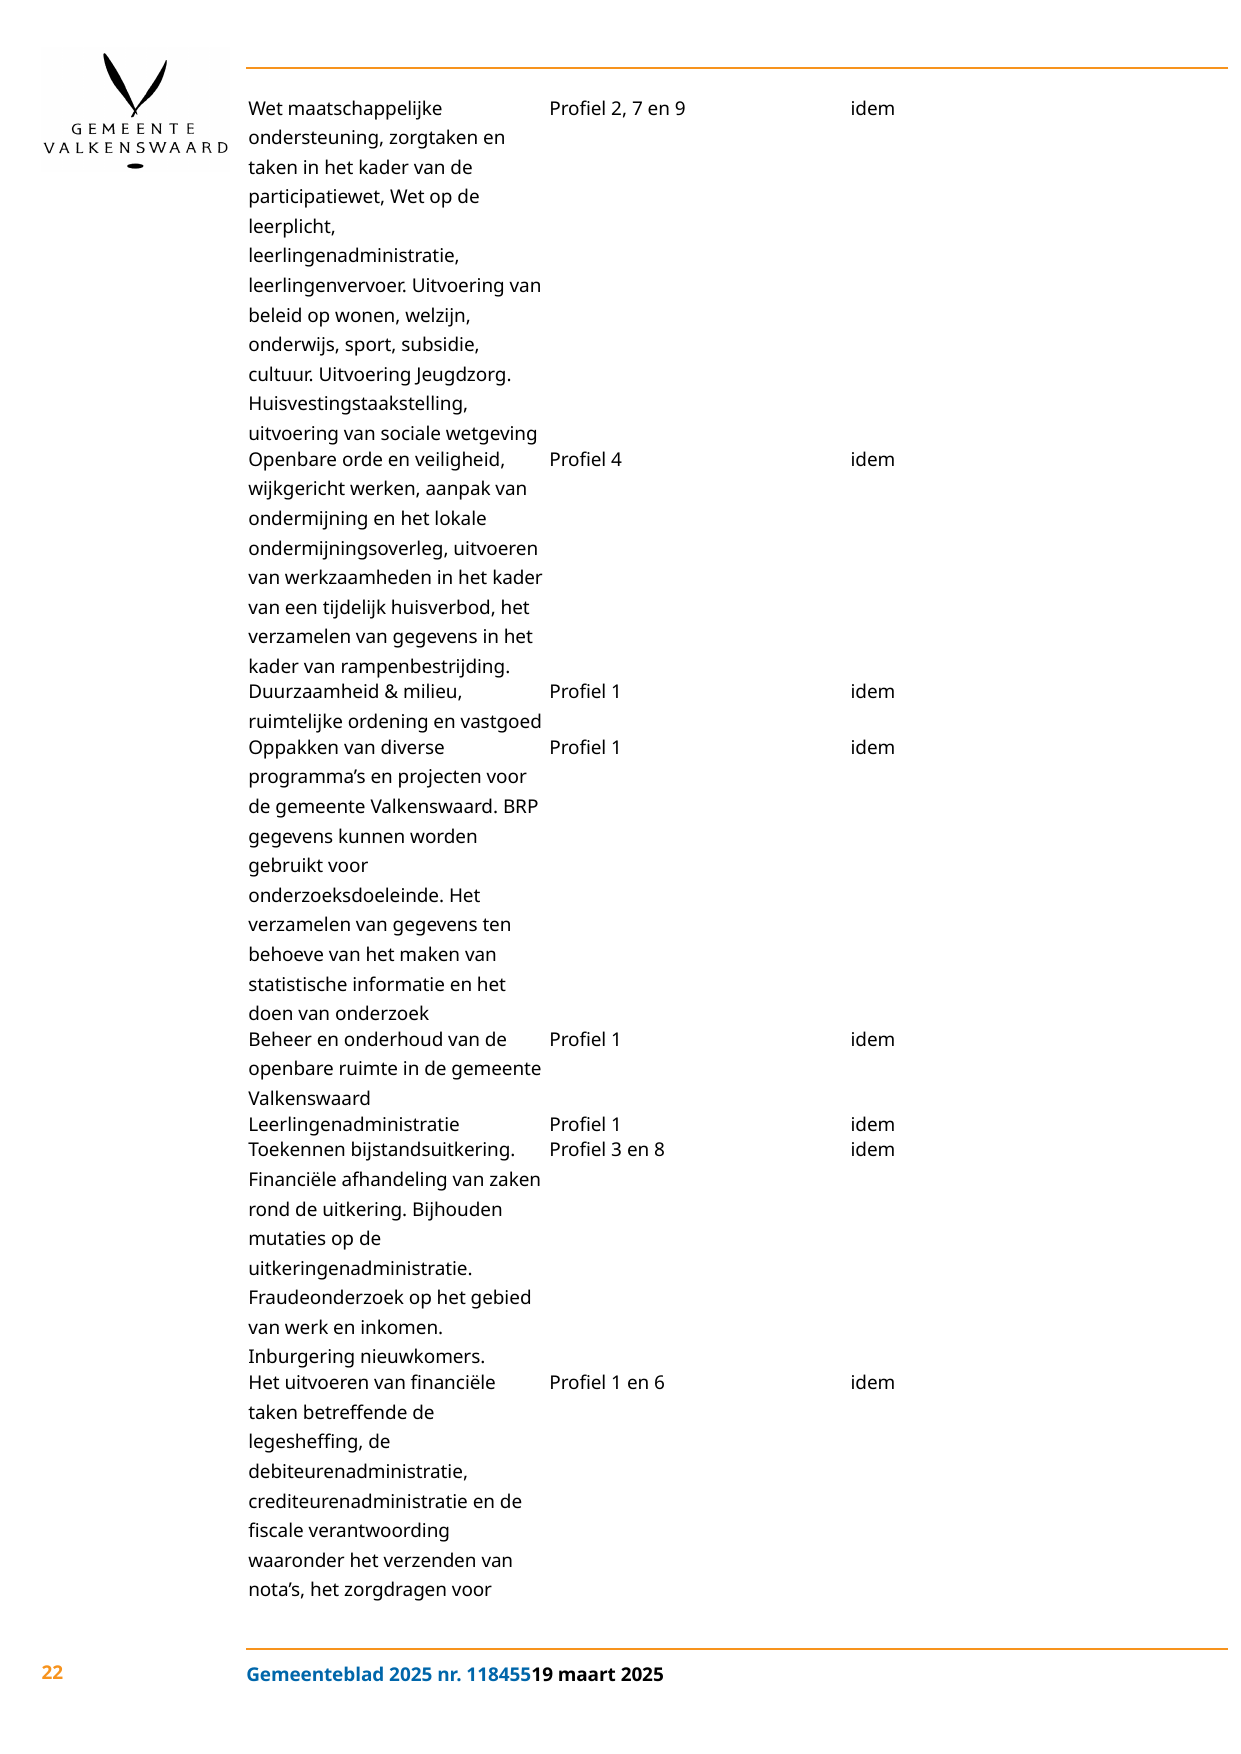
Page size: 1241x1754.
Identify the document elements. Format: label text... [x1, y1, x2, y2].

table_cell idem [850, 1370, 1152, 1602]
table_cell idem [850, 1137, 1152, 1369]
table_cell Wet maatschappelijke ondersteuning, zorgtaken en taken in het kader van de participatiewet, Wet op de leerplicht, leerlingenadministratie, leerlingenvervoer. Uitvoering van beleid op wonen, welzijn, onderwijs, sport, subsidie, cultuur. Uitvoering Jeugdzorg. Huisvestingstaakstelling, uitvoering van sociale wetgeving [248, 95, 549, 446]
table_cell Toekennen bijstandsuitkering. Financiële afhandeling van zaken rond de uitkering. Bijhouden mutaties op de uitkeringenadministratie. Fraudeonderzoek op het gebied van werk en inkomen. Inburgering nieuwkomers. [248, 1137, 549, 1369]
table_cell Profiel 3 en 8 [549, 1137, 850, 1369]
table_cell idem [850, 95, 1152, 446]
table_cell idem [850, 1111, 1152, 1137]
picture [41, 47, 231, 172]
table_cell Profiel 4 [549, 446, 850, 679]
table_cell idem [850, 679, 1152, 734]
table_cell Leerlingenadministratie [248, 1111, 549, 1137]
table_cell Beheer en onderhoud van de openbare ruimte in de gemeente Valkenswaard [248, 1026, 549, 1111]
table_cell idem [850, 446, 1152, 679]
table_cell Openbare orde en veiligheid, wijkgericht werken, aanpak van ondermijning en het lokale ondermijningsoverleg, uitvoeren van werkzaamheden in het kader van een tijdelijk huisverbod, het verzamelen van gegevens in het kader van rampenbestrijding. [248, 446, 549, 679]
table_cell Duurzaamheid & milieu, ruimtelijke ordening en vastgoed [248, 679, 549, 734]
table_cell idem [850, 734, 1152, 1026]
table_cell Profiel 1 [549, 1111, 850, 1137]
table_cell Profiel 1 [549, 734, 850, 1026]
table_cell Het uitvoeren van financiële taken betreffende de legesheffing, de debiteurenadministratie, crediteurenadministratie en de fiscale verantwoording waaronder het verzenden van nota’s, het zorgdragen voor [248, 1370, 549, 1602]
table_cell Profiel 1 [549, 679, 850, 734]
table_cell Profiel 2, 7 en 9 [549, 95, 850, 446]
table_cell Profiel 1 en 6 [549, 1370, 850, 1602]
table_cell idem [850, 1026, 1152, 1111]
table_cell Oppakken van diverse programma’s en projecten voor de gemeente Valkenswaard. BRP gegevens kunnen worden gebruikt voor onderzoeksdoeleinde. Het verzamelen van gegevens ten behoeve van het maken van statistische informatie en het doen van onderzoek [248, 734, 549, 1026]
table_cell Profiel 1 [549, 1026, 850, 1111]
